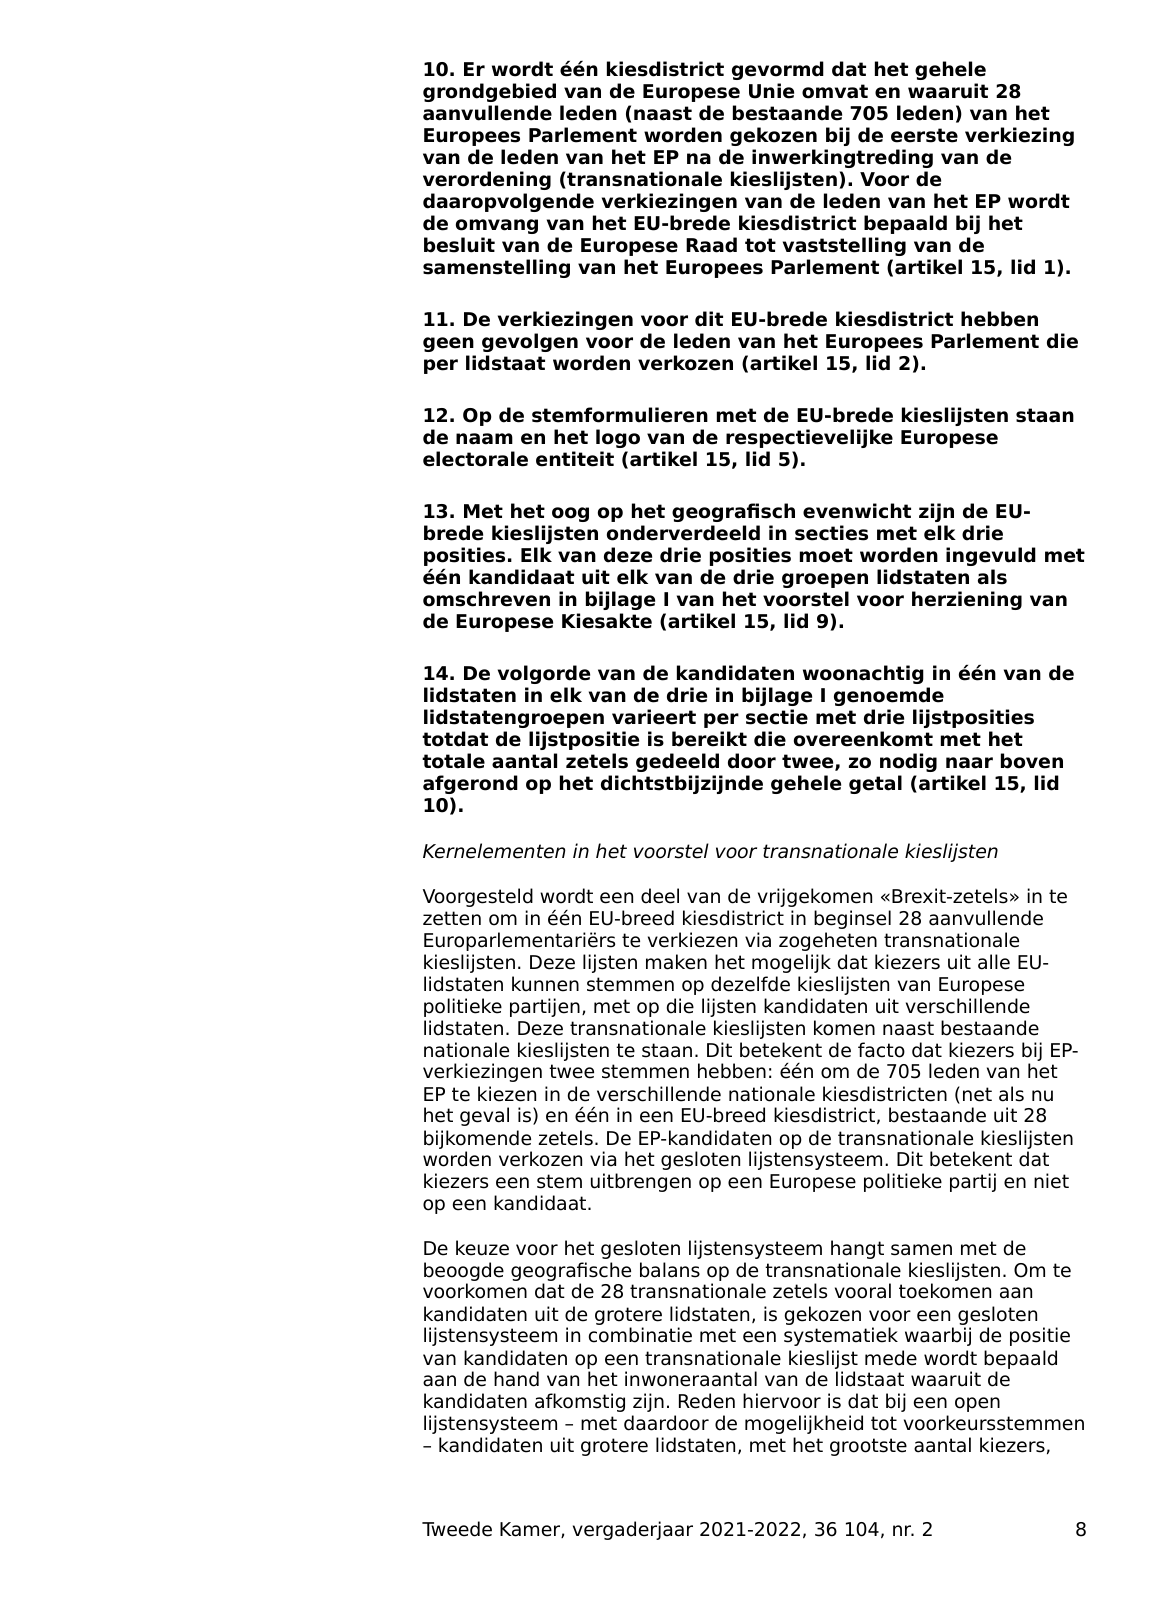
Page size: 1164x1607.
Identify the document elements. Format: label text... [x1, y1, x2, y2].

subtitle 10. Er wordt één kiesdistrict gevormd dat het gehele grondgebied van de Europese Unie omvat en waaruit 28 aanvullende leden (naast de bestaande 705 leden) van het Europees Parlement worden gekozen bij de eerste verkiezing van de leden van het EP na de inwerkingtreding van de verordening (transnationale kieslijsten). Voor de daaropvolgende verkiezingen van de leden van het EP wordt de omvang van het EU-brede kiesdistrict bepaald bij het besluit van de Europese Raad tot vaststelling van de samenstelling van het Europees Parlement (artikel 15, lid 1). [422, 59, 1087, 279]
subtitle 13. Met het oog op het geografisch evenwicht zijn de EU-brede kieslijsten onderverdeeld in secties met elk drie posities. Elk van deze drie posities moet worden ingevuld met één kandidaat uit elk van de drie groepen lidstaten als omschreven in bijlage I van het voorstel voor herziening van de Europese Kiesakte (artikel 15, lid 9). [422, 501, 1087, 633]
text De keuze voor het gesloten lijstensysteem hangt samen met de beoogde geografische balans op de transnationale kieslijsten. Om te voorkomen dat de 28 transnationale zetels vooral toekomen aan kandidaten uit de grotere lidstaten, is gekozen voor een gesloten lijstensysteem in combinatie met een systematiek waarbij de positie van kandidaten op een transnationale kieslijst mede wordt bepaald aan de hand van het inwoneraantal van de lidstaat waaruit de kandidaten afkomstig zijn. Reden hiervoor is dat bij een open lijstensysteem – met daardoor de mogelijkheid tot voorkeursstemmen – kandidaten uit grotere lidstaten, met het grootste aantal kiezers, [422, 1237, 1087, 1457]
subtitle Kernelementen in het voorstel voor transnationale kieslijsten [422, 841, 1087, 863]
subtitle 11. De verkiezingen voor dit EU-brede kiesdistrict hebben geen gevolgen voor de leden van het Europees Parlement die per lidstaat worden verkozen (artikel 15, lid 2). [422, 309, 1087, 375]
text Voorgesteld wordt een deel van de vrijgekomen «Brexit-zetels» in te zetten om in één EU-breed kiesdistrict in beginsel 28 aanvullende Europarlementariërs te verkiezen via zogeheten transnationale kieslijsten. Deze lijsten maken het mogelijk dat kiezers uit alle EU-lidstaten kunnen stemmen op dezelfde kieslijsten van Europese politieke partijen, met op die lijsten kandidaten uit verschillende lidstaten. Deze transnationale kieslijsten komen naast bestaande nationale kieslijsten te staan. Dit betekent de facto dat kiezers bij EP-verkiezingen twee stemmen hebben: één om de 705 leden van het EP te kiezen in de verschillende nationale kiesdistricten (net als nu het geval is) en één in een EU-breed kiesdistrict, bestaande uit 28 bijkomende zetels. De EP-kandidaten op de transnationale kieslijsten worden verkozen via het gesloten lijstensysteem. Dit betekent dat kiezers een stem uitbrengen op een Europese politieke partij en niet op een kandidaat. [422, 886, 1087, 1215]
subtitle 12. Op de stemformulieren met de EU-brede kieslijsten staan de naam en het logo van de respectievelijke Europese electorale entiteit (artikel 15, lid 5). [422, 405, 1087, 471]
subtitle 14. De volgorde van de kandidaten woonachtig in één van de lidstaten in elk van de drie in bijlage I genoemde lidstatengroepen varieert per sectie met drie lijstposities totdat de lijstpositie is bereikt die overeenkomt met het totale aantal zetels gedeeld door twee, zo nodig naar boven afgerond op het dichtstbijzijnde gehele getal (artikel 15, lid 10). [422, 663, 1087, 816]
